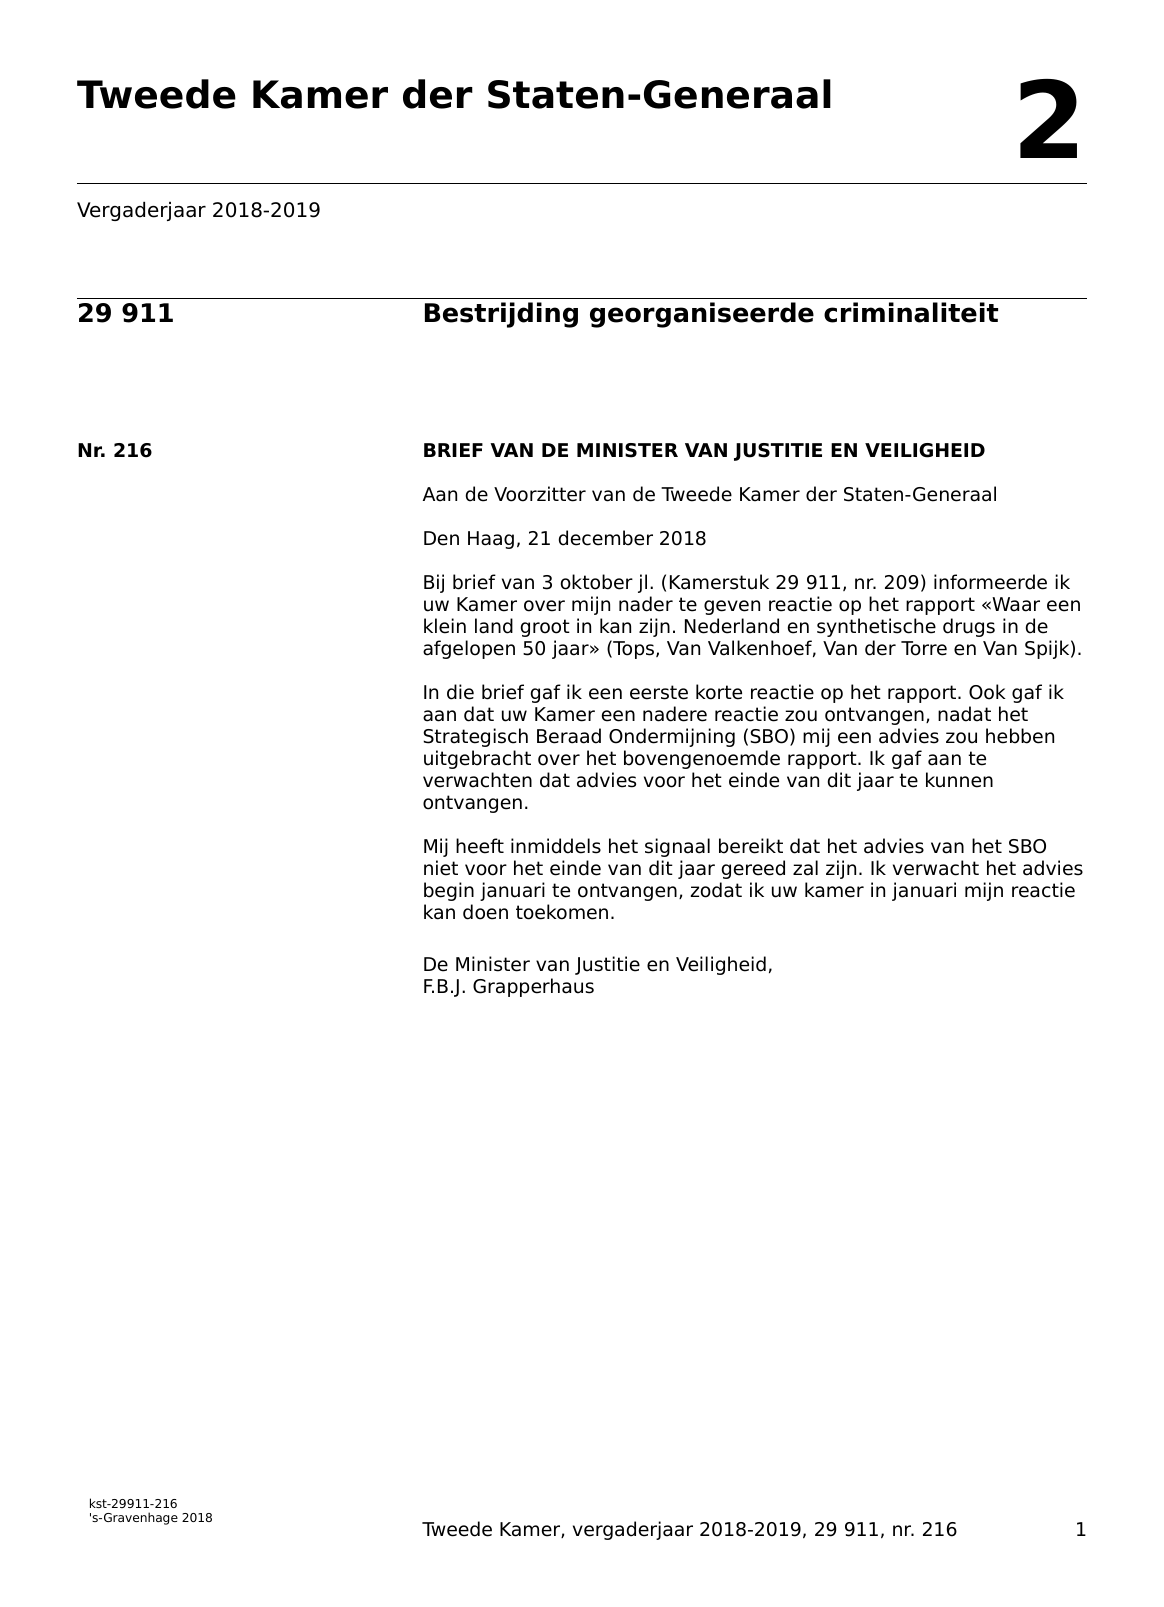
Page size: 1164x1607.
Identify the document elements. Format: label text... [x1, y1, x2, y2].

table_cell Vergaderjaar 2018-2019 [77, 184, 1087, 298]
subtitle 29 911 Bestrijding georganiseerde criminaliteit [77, 299, 1087, 329]
text De Minister van Justitie en Veiligheid, F.B.J. Grapperhaus [422, 954, 1087, 998]
text Bij brief van 3 oktober jl. (Kamerstuk 29 911, nr. 209) informeerde ik uw Kamer over mijn nader te geven reactie op het rapport «Waar een klein land groot in kan zijn. Nederland en synthetische drugs in de afgelopen 50 jaar» (Tops, Van Valkenhoef, Van der Torre en Van Spijk). [422, 572, 1087, 660]
text 's-Gravenhage 2018 [88, 1511, 323, 1525]
table_header 2 [886, 59, 1087, 183]
text Den Haag, 21 december 2018 [422, 528, 1087, 550]
text kst-29911-216 [88, 1497, 323, 1511]
subtitle Nr. 216 BRIEF VAN DE MINISTER VAN JUSTITIE EN VEILIGHEID [77, 440, 1087, 462]
text Mij heeft inmiddels het signaal bereikt dat het advies van het SBO niet voor het einde van dit jaar gereed zal zijn. Ik verwacht het advies begin januari te ontvangen, zodat ik uw kamer in januari mijn reactie kan doen toekomen. [422, 836, 1087, 924]
text Aan de Voorzitter van de Tweede Kamer der Staten-Generaal [422, 484, 1087, 506]
table_header Tweede Kamer der Staten-Generaal [77, 59, 886, 183]
text In die brief gaf ik een eerste korte reactie op het rapport. Ook gaf ik aan dat uw Kamer een nadere reactie zou ontvangen, nadat het Strategisch Beraad Ondermijning (SBO) mij een advies zou hebben uitgebracht over het bovengenoemde rapport. Ik gaf aan te verwachten dat advies voor het einde van dit jaar te kunnen ontvangen. [422, 682, 1087, 814]
